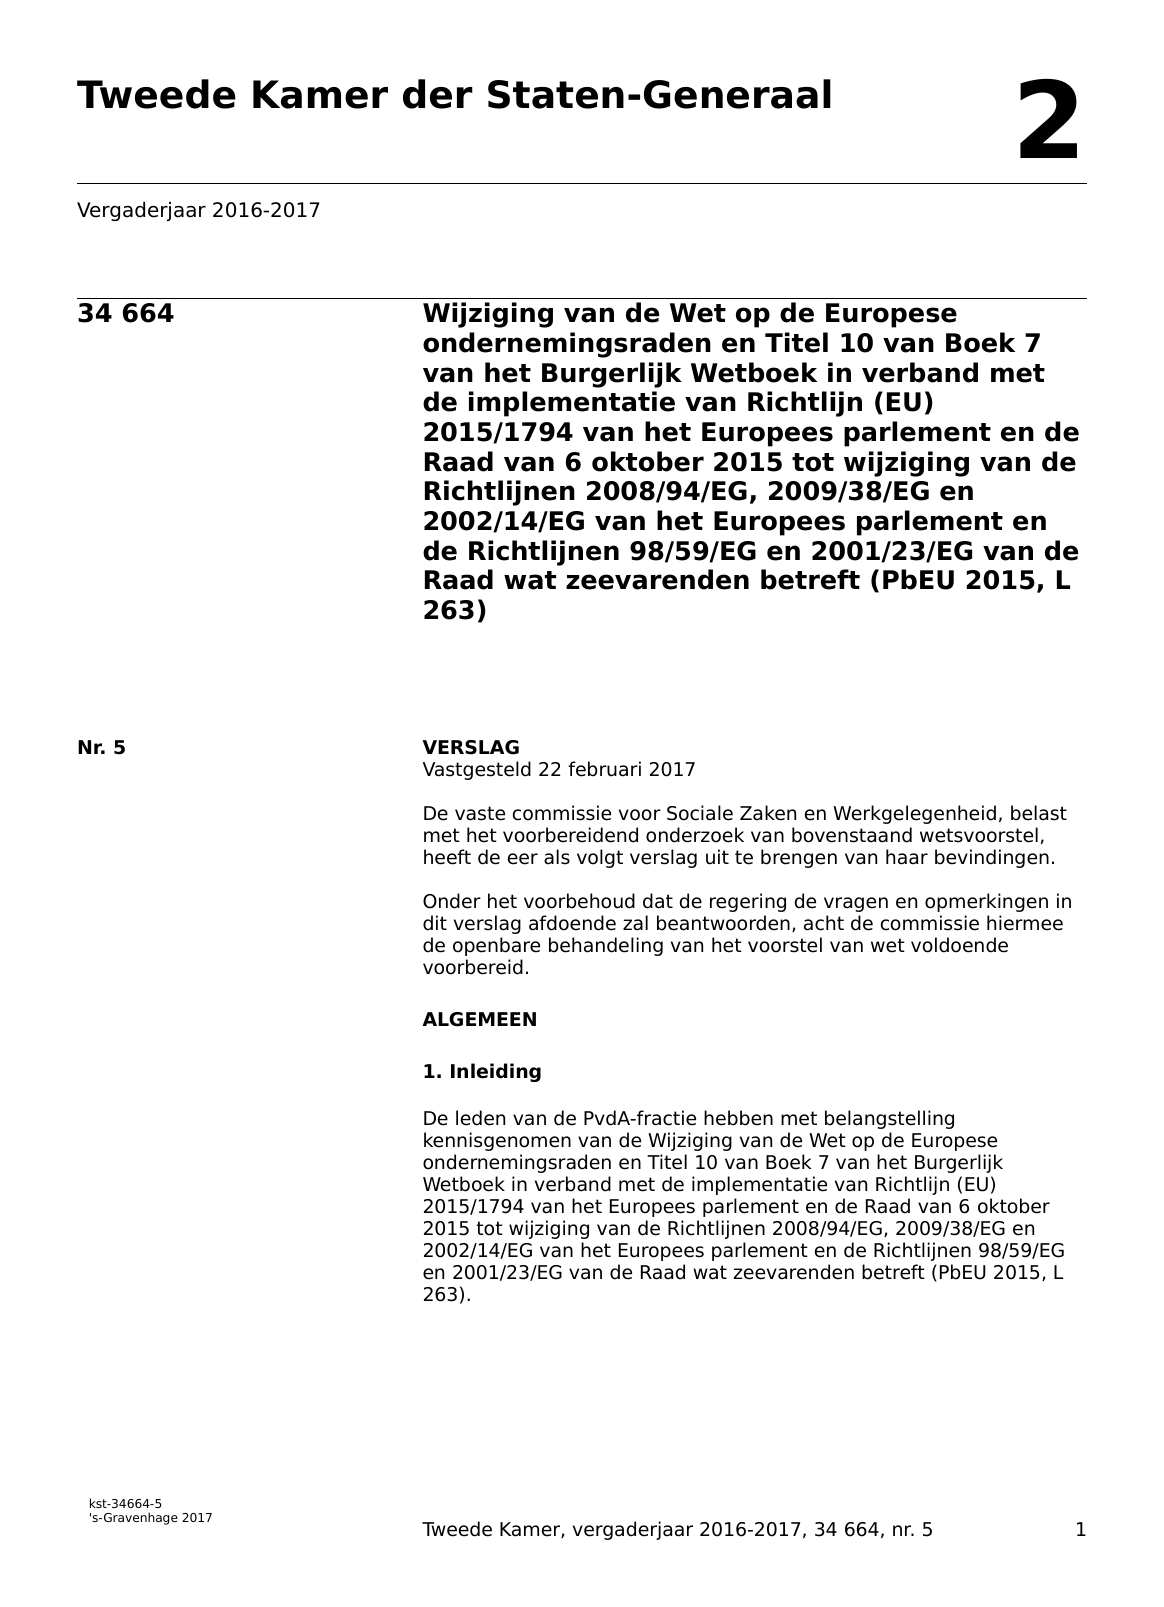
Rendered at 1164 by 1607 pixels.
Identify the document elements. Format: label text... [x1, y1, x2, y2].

subtitle 1. Inleiding [422, 1061, 1087, 1083]
text Vastgesteld 22 februari 2017 [422, 758, 1087, 781]
table_header 2 [886, 59, 1087, 183]
text De leden van de PvdA-fractie hebben met belangstelling kennisgenomen van de Wijziging van de Wet op de Europese ondernemingsraden en Titel 10 van Boek 7 van het Burgerlijk Wetboek in verband met de implementatie van Richtlijn (EU) 2015/1794 van het Europees parlement en de Raad van 6 oktober 2015 tot wijziging van de Richtlijnen 2008/94/EG, 2009/38/EG en 2002/14/EG van het Europees parlement en de Richtlijnen 98/59/EG en 2001/23/EG van de Raad wat zeevarenden betreft (PbEU 2015, L 263). [422, 1108, 1087, 1306]
subtitle ALGEMEEN [422, 1009, 1087, 1031]
text kst-34664-5 [88, 1497, 323, 1511]
subtitle 34 664 Wijziging van de Wet op de Europese ondernemingsraden en Titel 10 van Boek 7 van het Burgerlijk Wetboek in verband met de implementatie van Richtlijn (EU) 2015/1794 van het Europees parlement en de Raad van 6 oktober 2015 tot wijziging van de Richtlijnen 2008/94/EG, 2009/38/EG en 2002/14/EG van het Europees parlement en de Richtlijnen 98/59/EG en 2001/23/EG van de Raad wat zeevarenden betreft (PbEU 2015, L 263) [77, 299, 1087, 626]
table_cell Vergaderjaar 2016-2017 [77, 184, 1087, 298]
text De vaste commissie voor Sociale Zaken en Werkgelegenheid, belast met het voorbereidend onderzoek van bovenstaand wetsvoorstel, heeft de eer als volgt verslag uit te brengen van haar bevindingen. [422, 803, 1087, 869]
table_header Tweede Kamer der Staten-Generaal [77, 59, 886, 183]
subtitle Nr. 5 VERSLAG [77, 737, 1087, 758]
text Onder het voorbehoud dat de regering de vragen en opmerkingen in dit verslag afdoende zal beantwoorden, acht de commissie hiermee de openbare behandeling van het voorstel van wet voldoende voorbereid. [422, 891, 1087, 979]
text 's-Gravenhage 2017 [88, 1511, 323, 1525]
